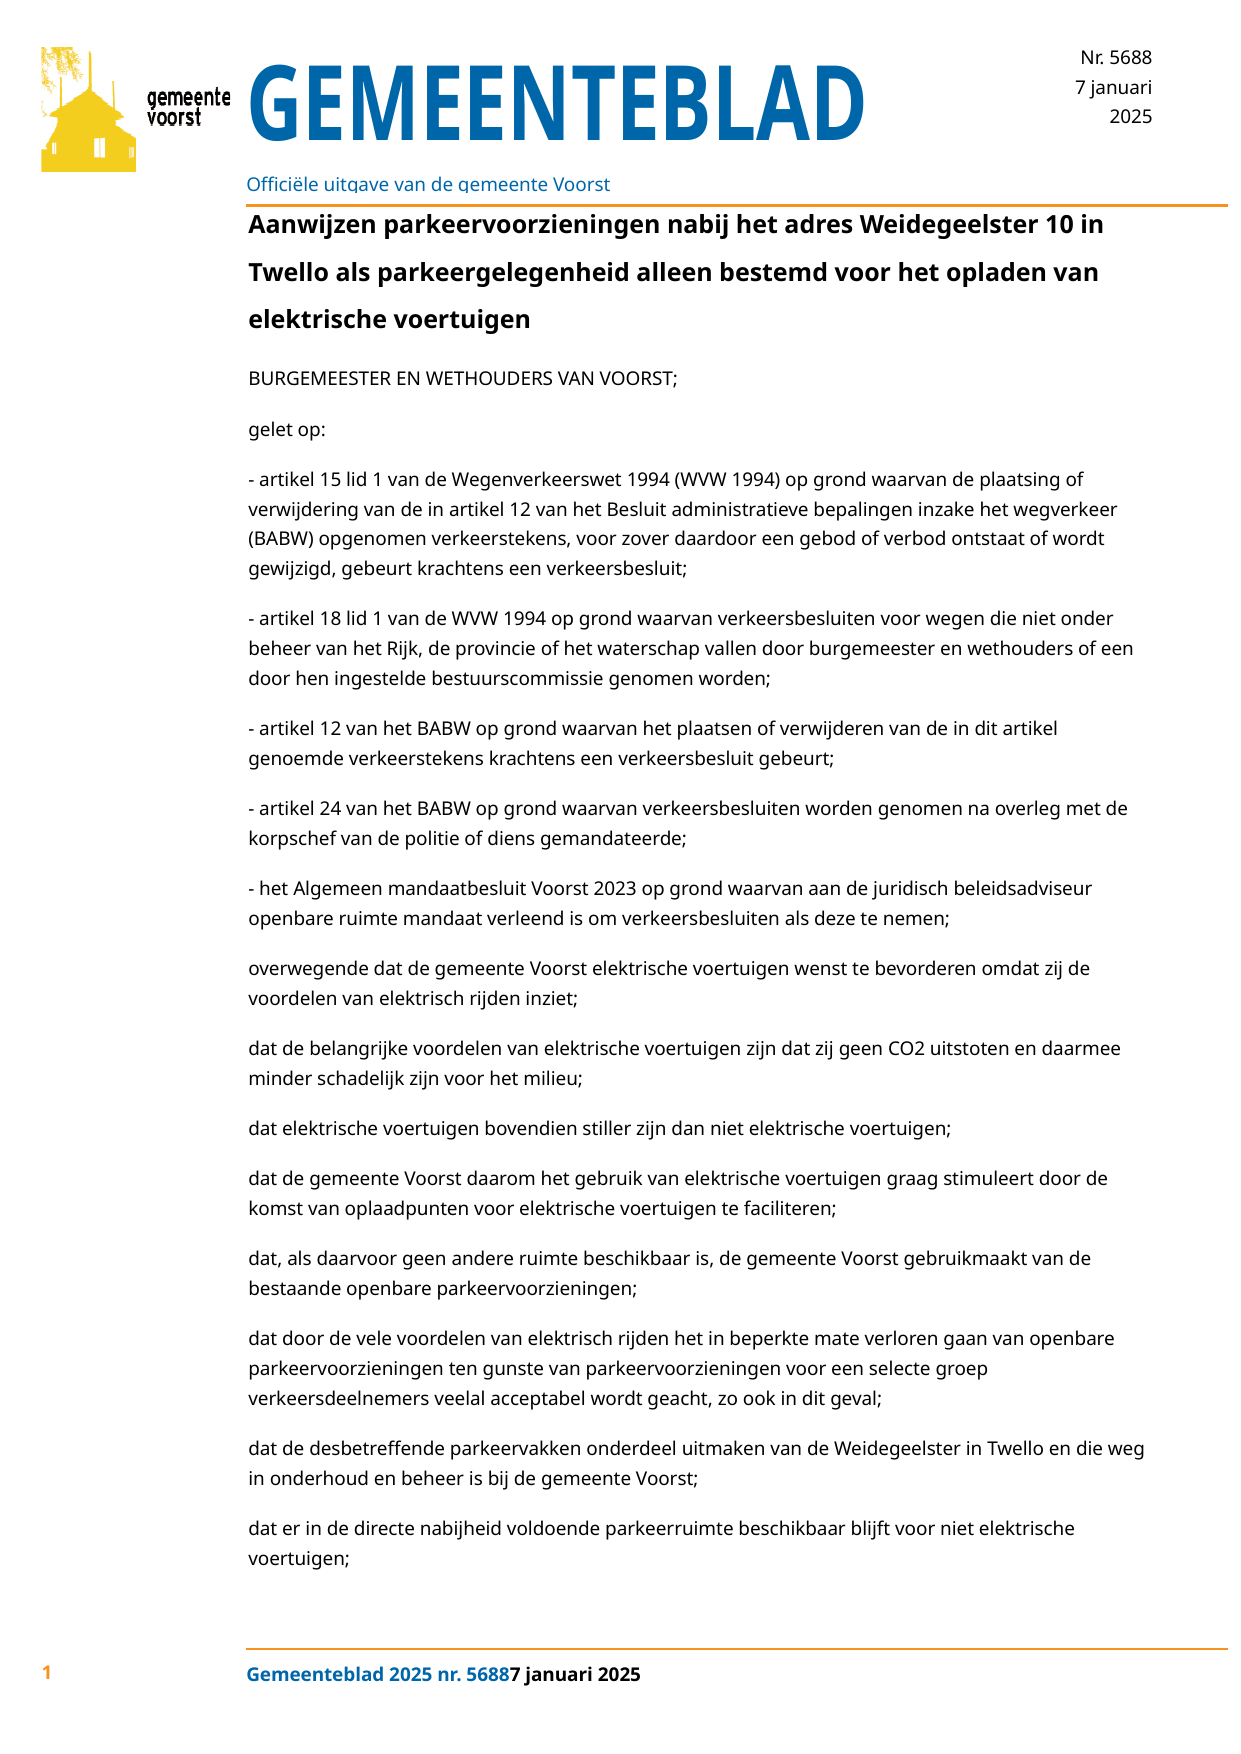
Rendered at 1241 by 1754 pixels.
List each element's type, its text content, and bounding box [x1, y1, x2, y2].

text overwegende dat de gemeente Voorst elektrische voertuigen wenst te bevorderen omdat zij de voordelen van elektrisch rijden inziet; [248, 955, 1152, 1010]
text - artikel 15 lid 1 van de Wegenverkeerswet 1994 (WVW 1994) op grond waarvan de plaatsing of verwijdering van de in artikel 12 van het Besluit administratieve bepalingen inzake het wegverkeer (BABW) opgenomen verkeerstekens, voor zover daardoor een gebod of verbod ontstaat of wordt gewijzigd, gebeurt krachtens een verkeersbesluit; [248, 466, 1152, 581]
text dat de belangrijke voordelen van elektrische voertuigen zijn dat zij geen CO2 uitstoten en daarmee minder schadelijk zijn voor het milieu; [248, 1035, 1152, 1090]
text - het Algemeen mandaatbesluit Voorst 2023 op grond waarvan aan de juridisch beleidsadviseur openbare ruimte mandaat verleend is om verkeersbesluiten als deze te nemen; [248, 875, 1152, 930]
text dat de gemeente Voorst daarom het gebruik van elektrische voertuigen graag stimuleert door de komst van oplaadpunten voor elektrische voertuigen te faciliteren; [248, 1166, 1152, 1221]
picture [41, 47, 231, 172]
text Aanwijzen parkeervoorzieningen nabij het adres Weidegeelster 10 in Twello als parkeergelegenheid alleen bestemd voor het opladen van elektrische voertuigen [248, 207, 1152, 336]
text BURGEMEESTER EN WETHOUDERS VAN VOORST; [248, 366, 1152, 391]
text gelet op: [248, 416, 1152, 442]
text - artikel 24 van het BABW op grond waarvan verkeersbesluiten worden genomen na overleg met de korpschef van de politie of diens gemandateerde; [248, 795, 1152, 850]
text dat de desbetreffende parkeervakken onderdeel uitmaken van de Weidegeelster in Twello en die weg in onderhoud en beheer is bij de gemeente Voorst; [248, 1435, 1152, 1490]
text dat er in de directe nabijheid voldoende parkeerruimte beschikbaar blijft voor niet elektrische voertuigen; [248, 1515, 1152, 1570]
text dat, als daarvoor geen andere ruimte beschikbaar is, de gemeente Voorst gebruikmaakt van de bestaande openbare parkeervoorzieningen; [248, 1246, 1152, 1301]
text - artikel 18 lid 1 van de WVW 1994 op grond waarvan verkeersbesluiten voor wegen die niet onder beheer van het Rijk, de provincie of het waterschap vallen door burgemeester en wethouders of een door hen ingestelde bestuurscommissie genomen worden; [248, 606, 1152, 690]
text - artikel 12 van het BABW op grond waarvan het plaatsen of verwijderen van de in dit artikel genoemde verkeerstekens krachtens een verkeersbesluit gebeurt; [248, 715, 1152, 770]
text dat elektrische voertuigen bovendien stiller zijn dan niet elektrische voertuigen; [248, 1115, 1152, 1141]
text dat door de vele voordelen van elektrisch rijden het in beperkte mate verloren gaan van openbare parkeervoorzieningen ten gunste van parkeervoorzieningen voor een selecte groep verkeersdeelnemers veelal acceptabel wordt geacht, zo ook in dit geval; [248, 1326, 1152, 1410]
